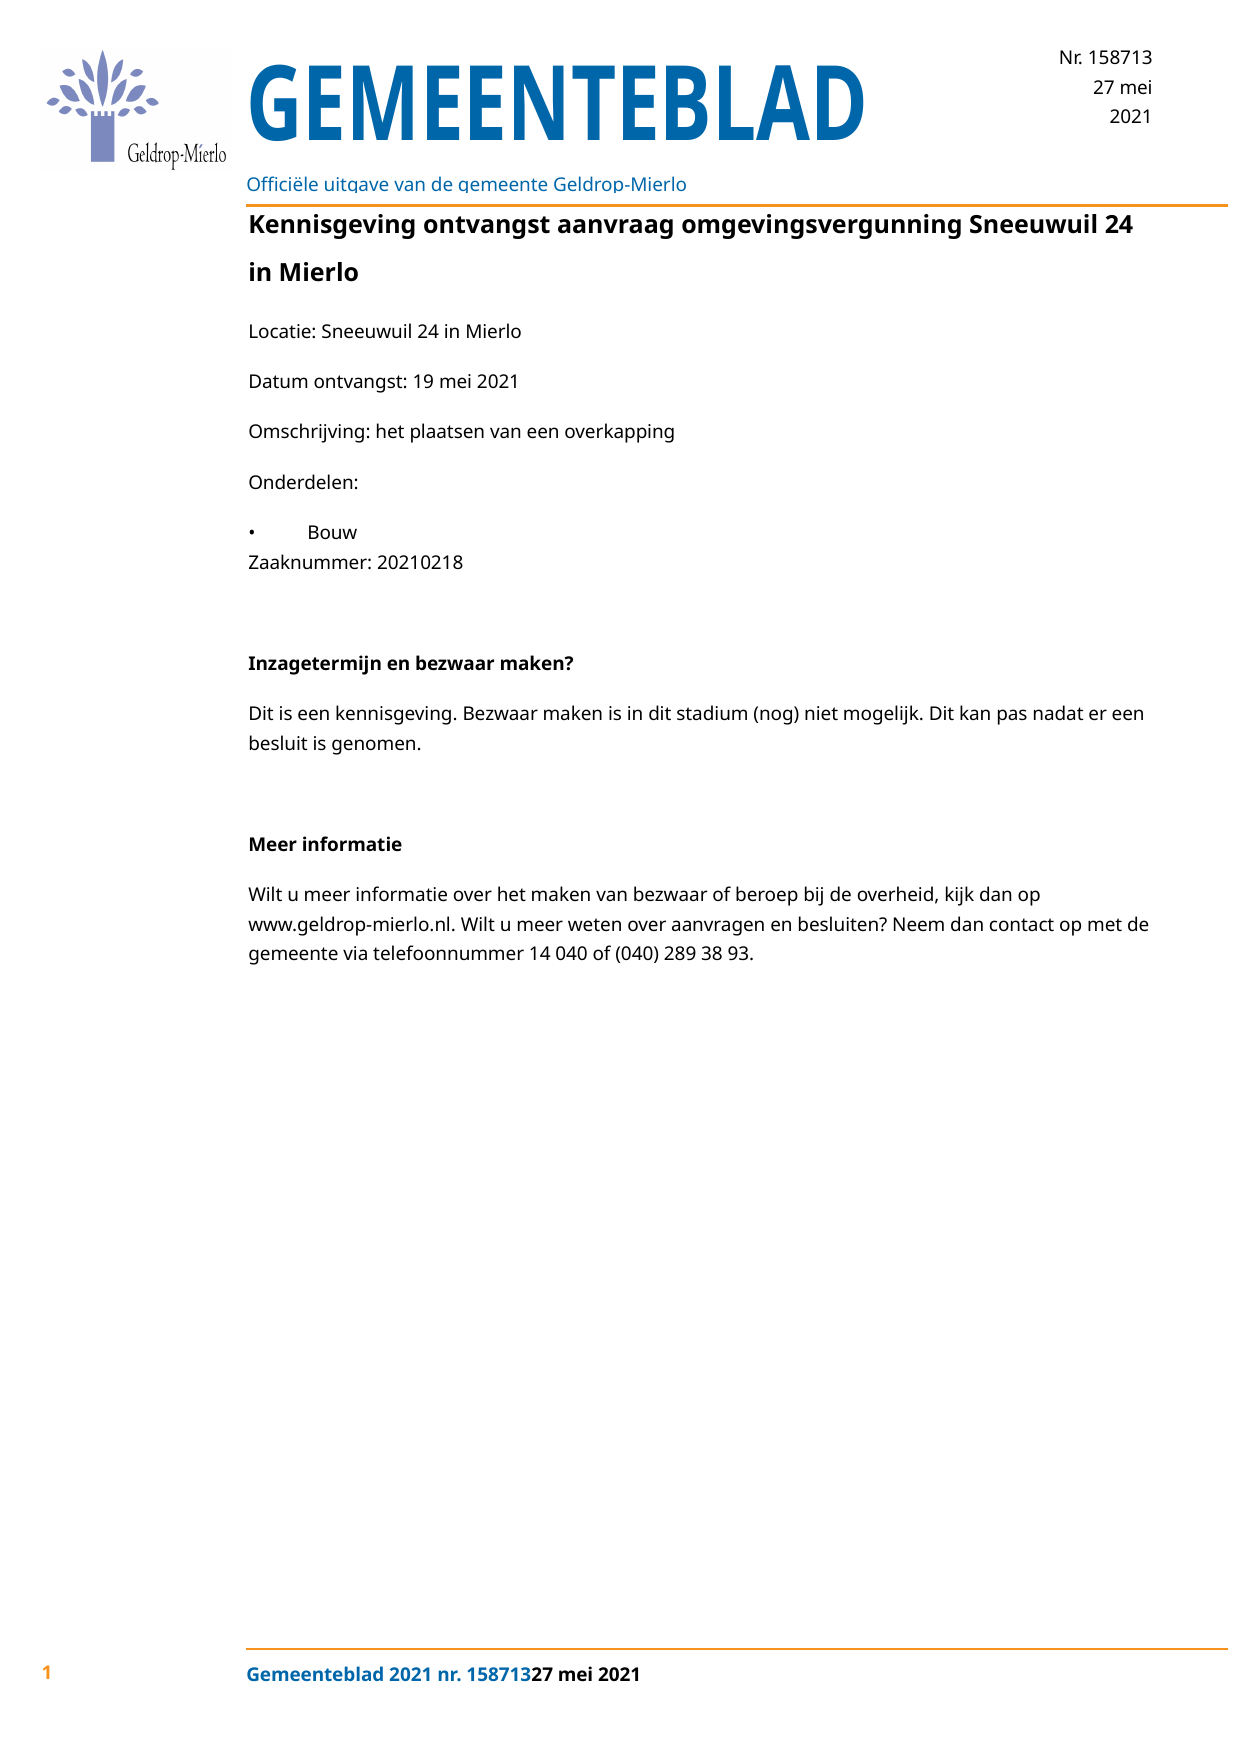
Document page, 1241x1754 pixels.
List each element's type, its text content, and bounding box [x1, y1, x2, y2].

text Datum ontvangst: 19 mei 2021 [248, 368, 1152, 394]
text Meer informatie [248, 831, 1152, 857]
picture [41, 47, 231, 172]
text Dit is een kennisgeving. Bezwaar maken is in dit stadium (nog) niet mogelijk. Dit kan pas nadat er een besluit is genomen. [248, 700, 1152, 756]
list Bouw [248, 519, 1152, 545]
text Onderdelen: [248, 469, 1152, 495]
text Kennisgeving ontvangst aanvraag omgevingsvergunning Sneeuwuil 24 in Mierlo [248, 207, 1152, 288]
text Inzagetermijn en bezwaar maken? [248, 650, 1152, 676]
text Wilt u meer informatie over het maken van bezwaar of beroep bij de overheid, kijk dan op www.geldrop-mierlo.nl. Wilt u meer weten over aanvragen en besluiten? Neem dan contact op met de gemeente via telefoonnummer 14 040 of (040) 289 38 93. [248, 881, 1152, 966]
text Omschrijving: het plaatsen van een overkapping [248, 419, 1152, 444]
text Locatie: Sneeuwuil 24 in Mierlo [248, 318, 1152, 344]
text Zaaknummer: 20210218 [248, 549, 1152, 575]
